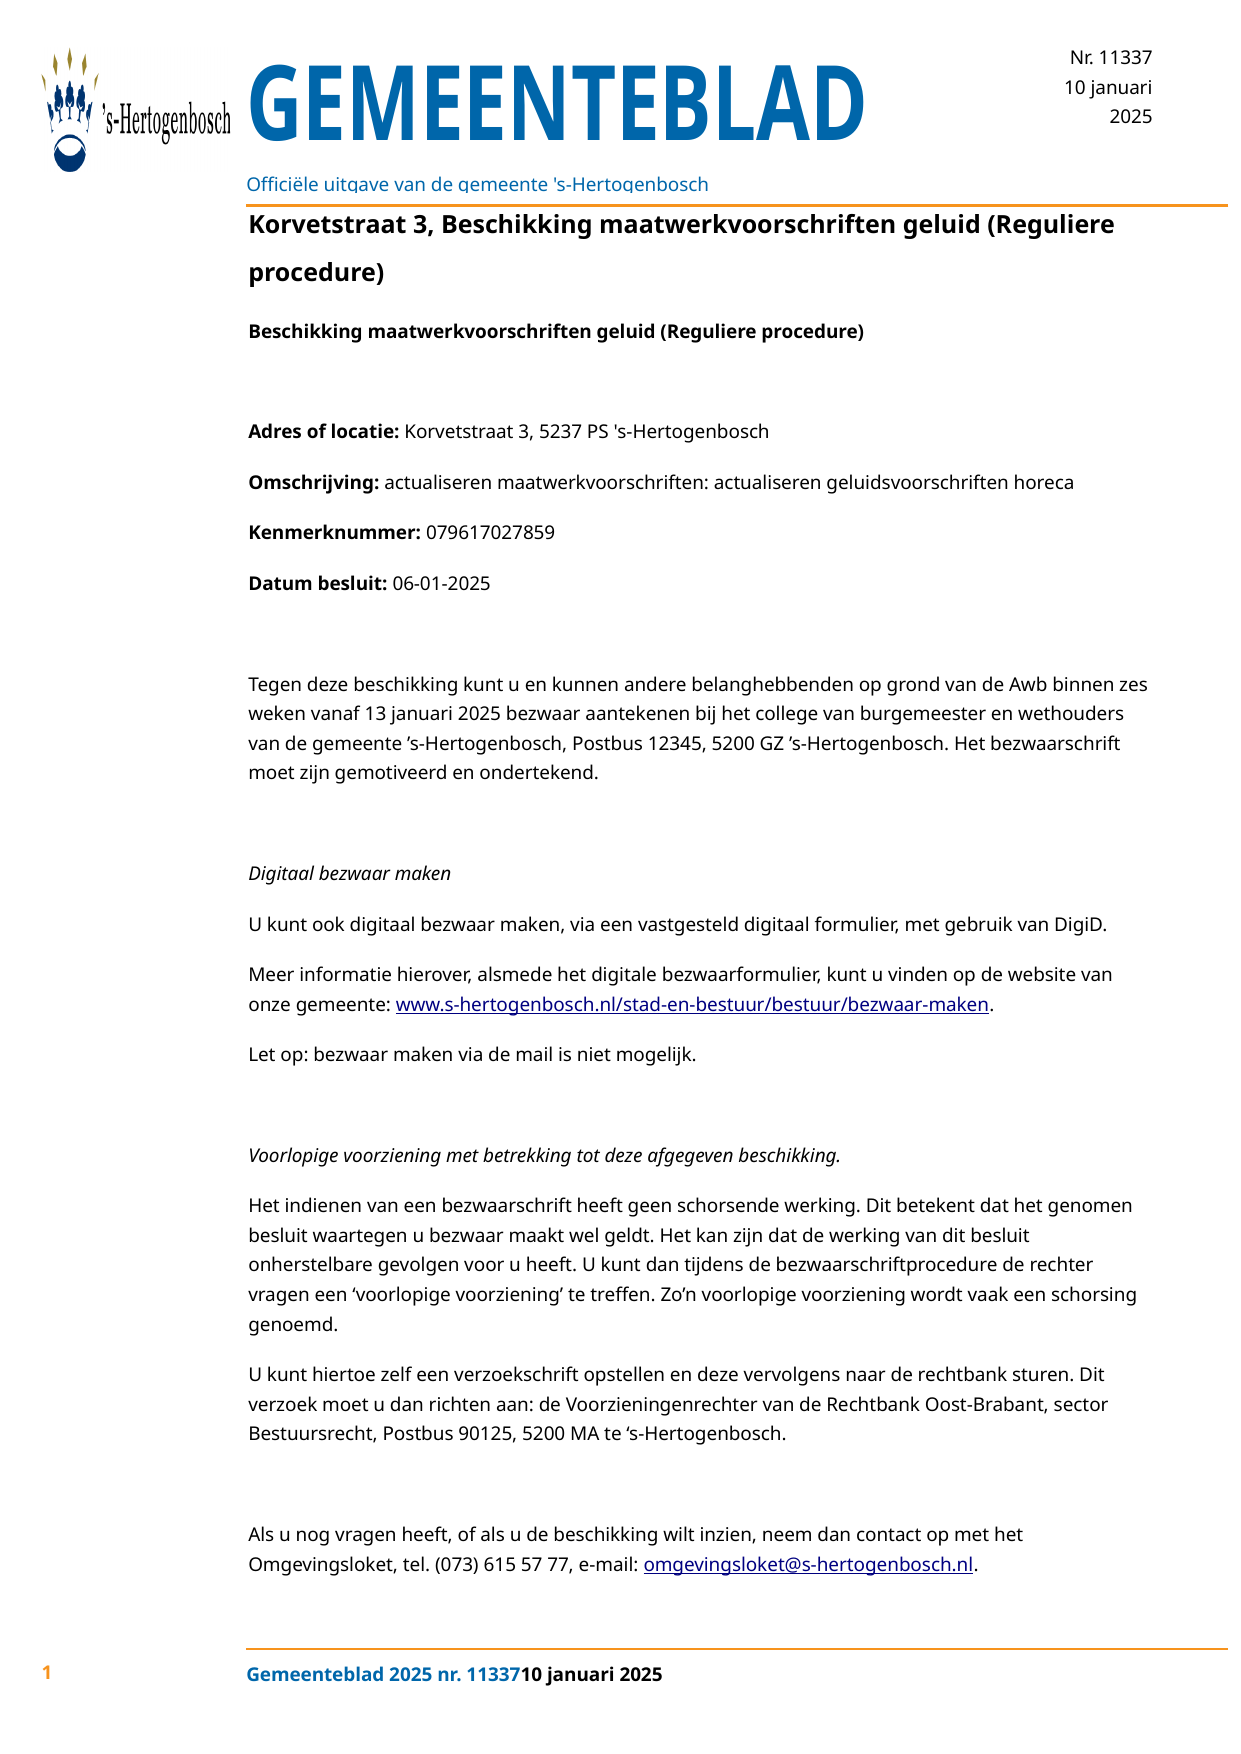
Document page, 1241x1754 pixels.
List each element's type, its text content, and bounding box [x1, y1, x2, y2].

text Digitaal bezwaar maken [248, 860, 1152, 886]
text Korvetstraat 3, Beschikking maatwerkvoorschriften geluid (Reguliere procedure) [248, 207, 1152, 288]
text Adres of locatie: Korvetstraat 3, 5237 PS 's-Hertogenbosch [248, 419, 1152, 444]
text U kunt hiertoe zelf een verzoekschrift opstellen en deze vervolgens naar de rechtbank sturen. Dit verzoek moet u dan richten aan: de Voorzieningenrechter van de Rechtbank Oost-Brabant, sector Bestuursrecht, Postbus 90125, 5200 MA te ‘s-Hertogenbosch. [248, 1361, 1152, 1446]
text Als u nog vragen heeft, of als u de beschikking wilt inzien, neem dan contact op met het Omgevingsloket, tel. (073) 615 57 77, e-mail: omgevingsloket@s-hertogenbosch.nl. [248, 1521, 1152, 1577]
text Let op: bezwaar maken via de mail is niet mogelijk. [248, 1041, 1152, 1067]
text Tegen deze beschikking kunt u en kunnen andere belanghebbenden op grond van de Awb binnen zes weken vanaf 13 januari 2025 bezwaar aantekenen bij het college van burgemeester en wethouders van de gemeente ’s-Hertogenbosch, Postbus 12345, 5200 GZ ’s-Hertogenbosch. Het bezwaarschrift moet zijn gemotiveerd en ondertekend. [248, 671, 1152, 785]
text Datum besluit: 06-01-2025 [248, 570, 1152, 596]
text Omschrijving: actualiseren maatwerkvoorschriften: actualiseren geluidsvoorschriften horeca [248, 469, 1152, 495]
picture [41, 47, 231, 172]
text Kenmerknummer: 079617027859 [248, 519, 1152, 545]
text Voorlopige voorziening met betrekking tot deze afgegeven beschikking. [248, 1142, 1152, 1168]
text Meer informatie hierover, alsmede het digitale bezwaarformulier, kunt u vinden op de website van onze gemeente: www.s-hertogenbosch.nl/stad-en-bestuur/bestuur/bezwaar-maken. [248, 961, 1152, 1017]
text Beschikking maatwerkvoorschriften geluid (Reguliere procedure) [248, 318, 1152, 344]
text U kunt ook digitaal bezwaar maken, via een vastgesteld digitaal formulier, met gebruik van DigiD. [248, 911, 1152, 937]
text Het indienen van een bezwaarschrift heeft geen schorsende werking. Dit betekent dat het genomen besluit waartegen u bezwaar maakt wel geldt. Het kan zijn dat de werking van dit besluit onherstelbare gevolgen voor u heeft. U kunt dan tijdens de bezwaarschriftprocedure de rechter vragen een ‘voorlopige voorziening’ te treffen. Zo’n voorlopige voorziening wordt vaak een schorsing genoemd. [248, 1192, 1152, 1337]
